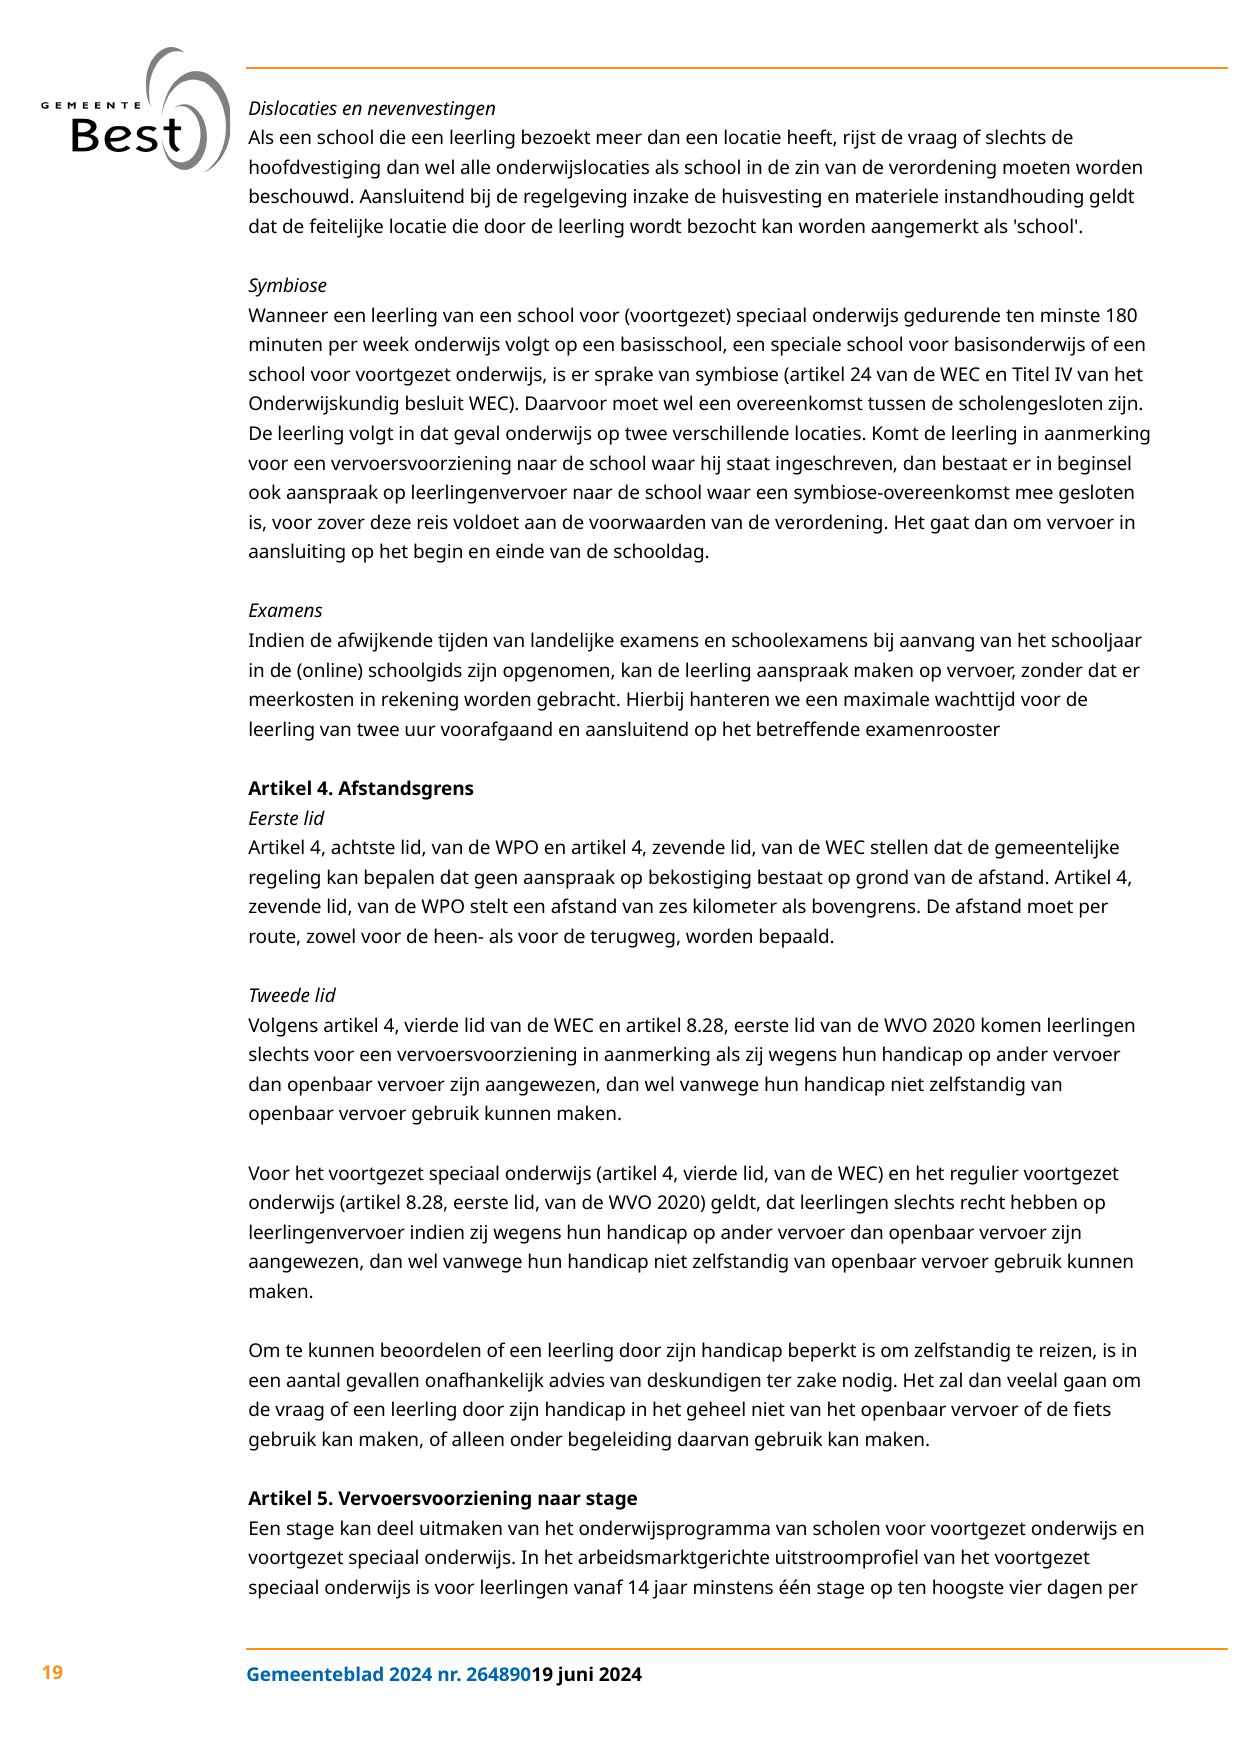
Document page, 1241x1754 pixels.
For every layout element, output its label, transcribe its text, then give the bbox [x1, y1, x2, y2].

text Symbiose [248, 272, 1152, 298]
text Om te kunnen beoordelen of een leerling door zijn handicap beperkt is om zelfstandig te reizen, is in een aantal gevallen onafhankelijk advies van deskundigen ter zake nodig. Het zal dan veelal gaan om de vraag of een leerling door zijn handicap in het geheel niet van het openbaar vervoer of de fiets gebruik kan maken, of alleen onder begeleiding daarvan gebruik kan maken. [248, 1337, 1152, 1452]
picture [41, 47, 231, 172]
text Eerste lid [248, 805, 1152, 831]
text Examens [248, 598, 1152, 623]
text Voor het voortgezet speciaal onderwijs (artikel 4, vierde lid, van de WEC) en het regulier voortgezet onderwijs (artikel 8.28, eerste lid, van de WVO 2020) geldt, dat leerlingen slechts recht hebben op leerlingenvervoer indien zij wegens hun handicap op ander vervoer dan openbaar vervoer zijn aangewezen, dan wel vanwege hun handicap niet zelfstandig van openbaar vervoer gebruik kunnen maken. [248, 1160, 1152, 1304]
text Artikel 5. Vervoersvoorziening naar stage [248, 1485, 1152, 1511]
text Tweede lid [248, 982, 1152, 1008]
text Indien de afwijkende tijden van landelijke examens en schoolexamens bij aanvang van het schooljaar in de (online) schoolgids zijn opgenomen, kan de leerling aanspraak maken op vervoer, zonder dat er meerkosten in rekening worden gebracht. Hierbij hanteren we een maximale wachttijd voor de leerling van twee uur voorafgaand en aansluitend op het betreffende examenrooster [248, 627, 1152, 742]
text Dislocaties en nevenvestingen [248, 95, 1152, 121]
text Artikel 4, achtste lid, van de WPO en artikel 4, zevende lid, van de WEC stellen dat de gemeentelijke regeling kan bepalen dat geen aanspraak op bekostiging bestaat op grond van de afstand. Artikel 4, zevende lid, van de WPO stelt een afstand van zes kilometer als bovengrens. De afstand moet per route, zowel voor de heen- als voor de terugweg, worden bepaald. [248, 834, 1152, 949]
text Wanneer een leerling van een school voor (voortgezet) speciaal onderwijs gedurende ten minste 180 minuten per week onderwijs volgt op een basisschool, een speciale school voor basisonderwijs of een school voor voortgezet onderwijs, is er sprake van symbiose (artikel 24 van de WEC en Titel IV van het Onderwijskundig besluit WEC). Daarvoor moet wel een overeenkomst tussen de scholengesloten zijn. De leerling volgt in dat geval onderwijs op twee verschillende locaties. Komt de leerling in aanmerking voor een vervoersvoorziening naar de school waar hij staat ingeschreven, dan bestaat er in beginsel ook aanspraak op leerlingenvervoer naar de school waar een symbiose-overeenkomst mee gesloten is, voor zover deze reis voldoet aan de voorwaarden van de verordening. Het gaat dan om vervoer in aansluiting op het begin en einde van de schooldag. [248, 302, 1152, 564]
text Als een school die een leerling bezoekt meer dan een locatie heeft, rijst de vraag of slechts de hoofdvestiging dan wel alle onderwijslocaties als school in de zin van de verordening moeten worden beschouwd. Aansluitend bij de regelgeving inzake de huisvesting en materiele instandhouding geldt dat de feitelijke locatie die door de leerling wordt bezocht kan worden aangemerkt als 'school'. [248, 124, 1152, 239]
text Een stage kan deel uitmaken van het onderwijsprogramma van scholen voor voortgezet onderwijs en voortgezet speciaal onderwijs. In het arbeidsmarktgerichte uitstroomprofiel van het voortgezet speciaal onderwijs is voor leerlingen vanaf 14 jaar minstens één stage op ten hoogste vier dagen per [248, 1515, 1152, 1600]
text Volgens artikel 4, vierde lid van de WEC en artikel 8.28, eerste lid van de WVO 2020 komen leerlingen slechts voor een vervoersvoorziening in aanmerking als zij wegens hun handicap op ander vervoer dan openbaar vervoer zijn aangewezen, dan wel vanwege hun handicap niet zelfstandig van openbaar vervoer gebruik kunnen maken. [248, 1012, 1152, 1126]
text Artikel 4. Afstandsgrens [248, 775, 1152, 801]
